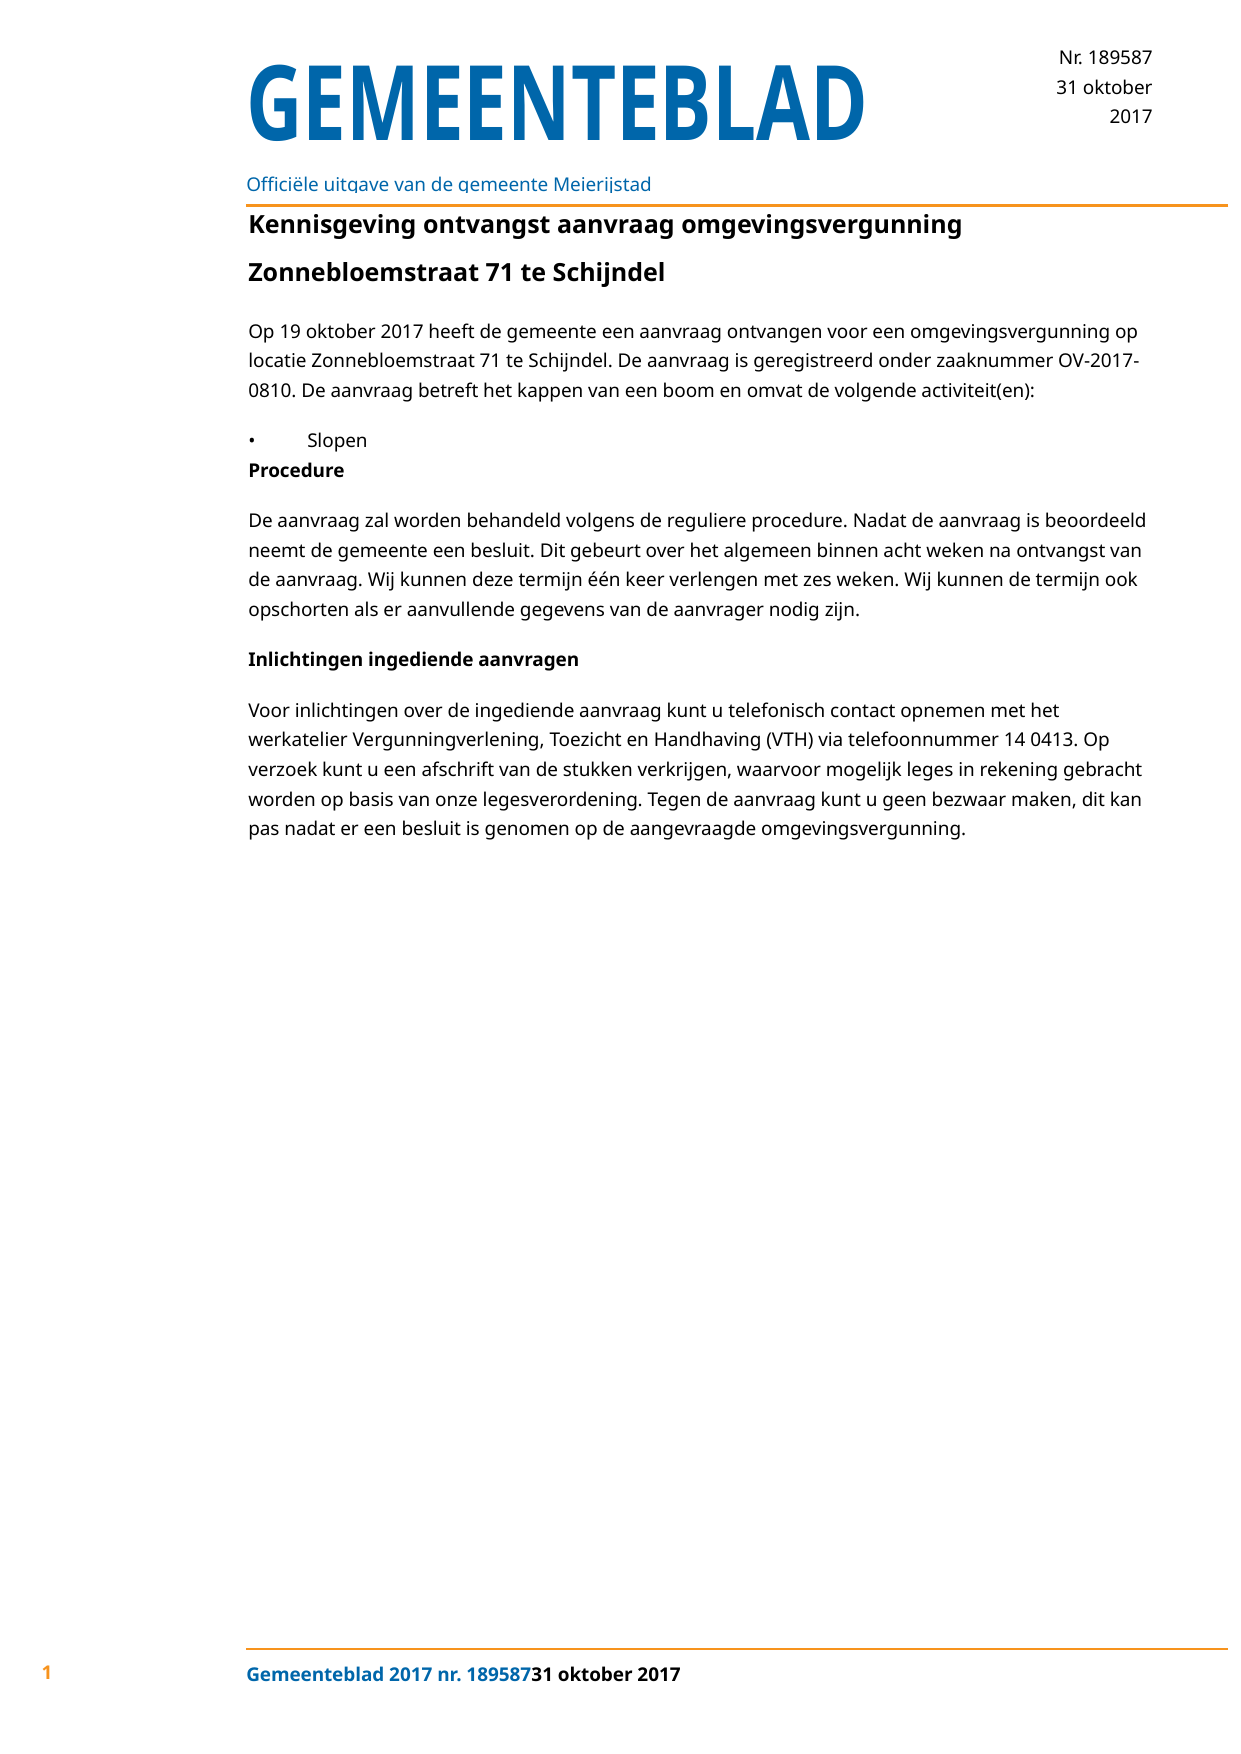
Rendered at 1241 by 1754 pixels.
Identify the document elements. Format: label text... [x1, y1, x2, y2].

text Voor inlichtingen over de ingediende aanvraag kunt u telefonisch contact opnemen met het werkatelier Vergunningverlening, Toezicht en Handhaving (VTH) via telefoonnummer 14 0413. Op verzoek kunt u een afschrift van de stukken verkrijgen, waarvoor mogelijk leges in rekening gebracht worden op basis van onze legesverordening. Tegen de aanvraag kunt u geen bezwaar maken, dit kan pas nadat er een besluit is genomen op de aangevraagde omgevingsvergunning. [248, 697, 1152, 841]
list Slopen [248, 427, 1152, 453]
text Kennisgeving ontvangst aanvraag omgevingsvergunning Zonnebloemstraat 71 te Schijndel [248, 207, 1152, 288]
text Inlichtingen ingediende aanvragen [248, 647, 1152, 672]
text Procedure [248, 457, 1152, 483]
picture [41, 47, 231, 172]
text Op 19 oktober 2017 heeft de gemeente een aanvraag ontvangen voor een omgevingsvergunning op locatie Zonnebloemstraat 71 te Schijndel. De aanvraag is geregistreerd onder zaaknummer OV-2017-0810. De aanvraag betreft het kappen van een boom en omvat de volgende activiteit(en): [248, 318, 1152, 403]
text De aanvraag zal worden behandeld volgens de reguliere procedure. Nadat de aanvraag is beoordeeld neemt de gemeente een besluit. Dit gebeurt over het algemeen binnen acht weken na ontvangst van de aanvraag. Wij kunnen deze termijn één keer verlengen met zes weken. Wij kunnen de termijn ook opschorten als er aanvullende gegevens van de aanvrager nodig zijn. [248, 507, 1152, 622]
